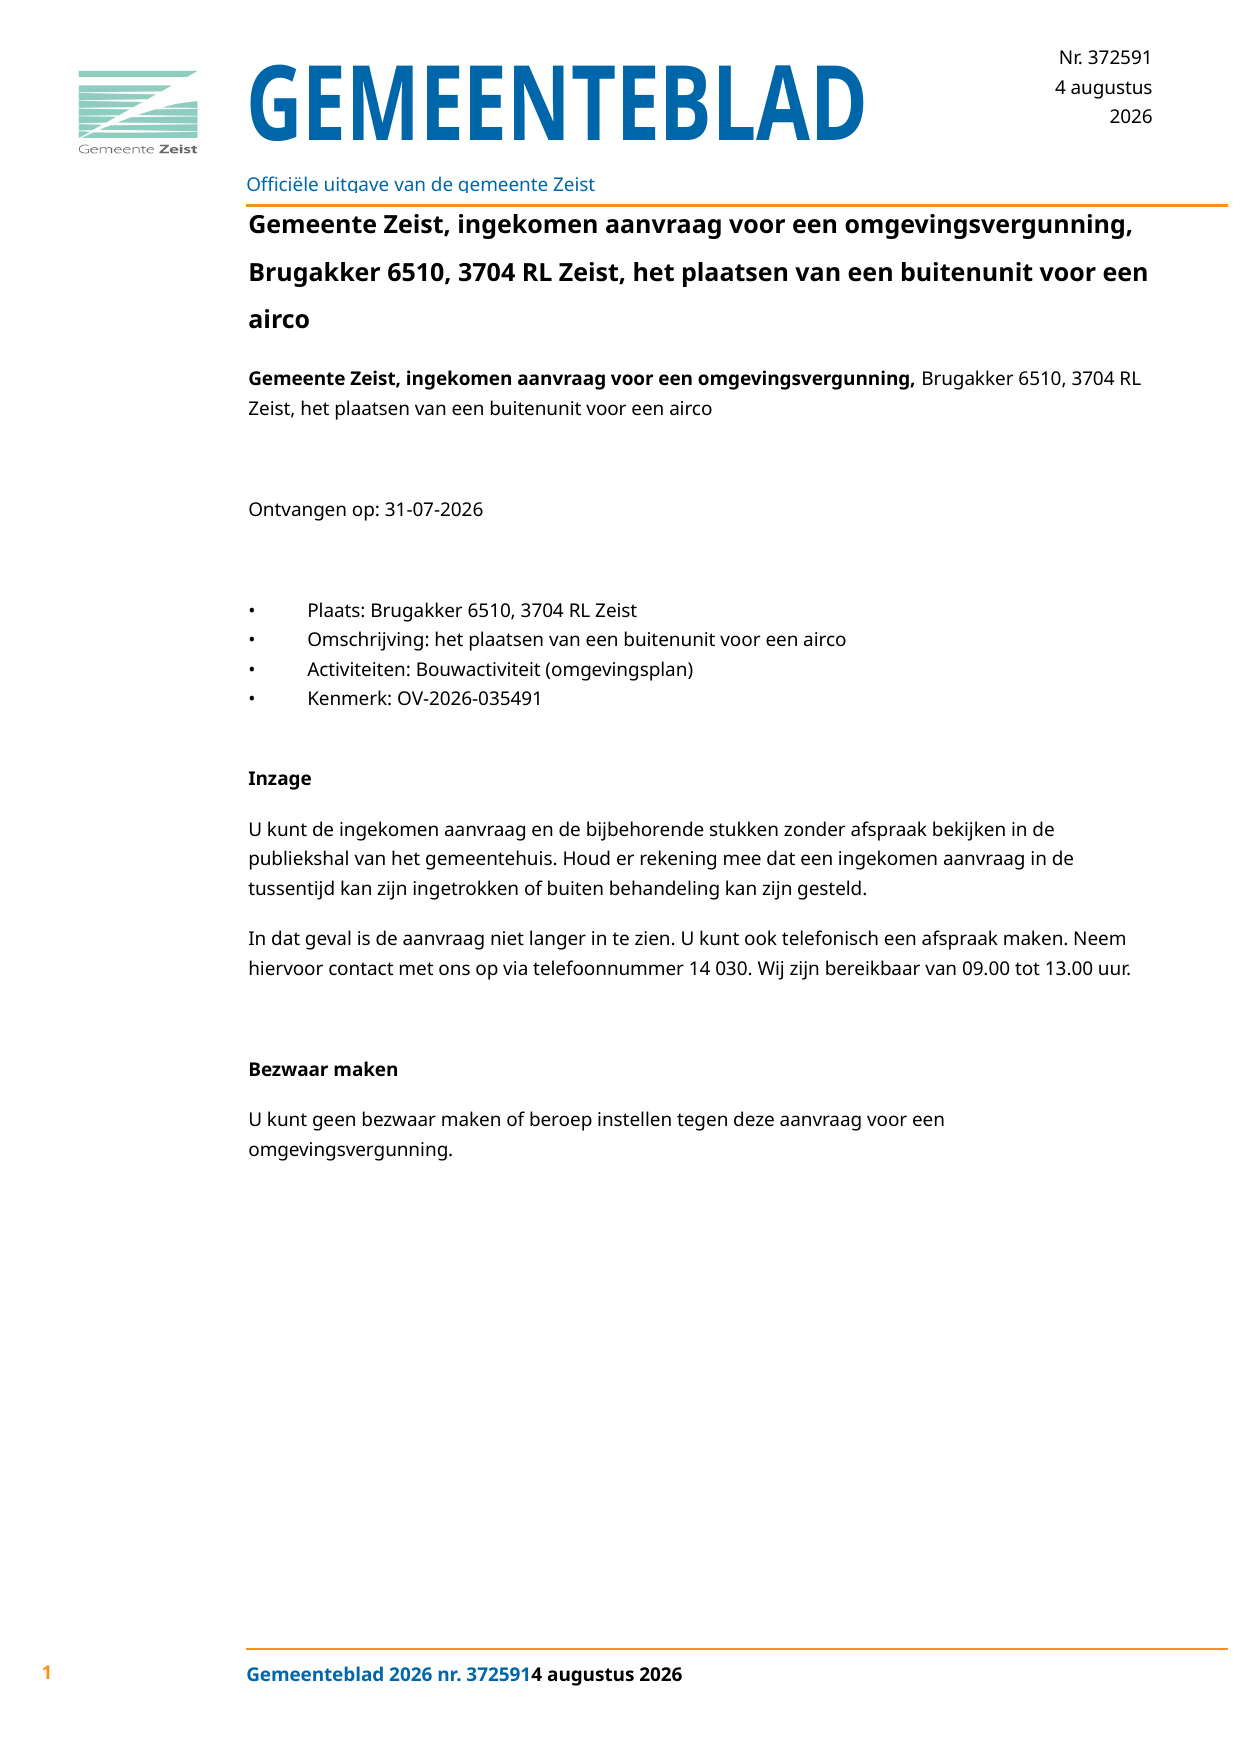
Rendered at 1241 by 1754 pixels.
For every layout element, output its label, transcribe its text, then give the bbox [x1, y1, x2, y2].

text Bezwaar maken [248, 1056, 1152, 1082]
text Ontvangen op: 31-07-2026 [248, 496, 1152, 522]
text U kunt de ingekomen aanvraag en de bijbehorende stukken zonder afspraak bekijken in de publiekshal van het gemeentehuis. Houd er rekening mee dat een ingekomen aanvraag in de tussentijd kan zijn ingetrokken of buiten behandeling kan zijn gesteld. [248, 816, 1152, 901]
list Plaats: Brugakker 6510, 3704 RL Zeist [248, 597, 1152, 622]
text In dat geval is de aanvraag niet langer in te zien. U kunt ook telefonisch een afspraak maken. Neem hiervoor contact met ons op via telefoonnummer 14 030. Wij zijn bereikbaar van 09.00 tot 13.00 uur. [248, 926, 1152, 981]
list Kenmerk: OV-2026-035491 [248, 686, 1152, 711]
list Activiteiten: Bouwactiviteit (omgevingsplan) [248, 656, 1152, 682]
list Omschrijving: het plaatsen van een buitenunit voor een airco [248, 626, 1152, 652]
text Gemeente Zeist, ingekomen aanvraag voor een omgevingsvergunning, Brugakker 6510, 3704 RL Zeist, het plaatsen van een buitenunit voor een airco [248, 207, 1152, 336]
text U kunt geen bezwaar maken of beroep instellen tegen deze aanvraag voor een omgevingsvergunning. [248, 1106, 1152, 1162]
text Inzage [248, 766, 1152, 791]
picture [41, 47, 231, 172]
text Gemeente Zeist, ingekomen aanvraag voor een omgevingsvergunning, Brugakker 6510, 3704 RL Zeist, het plaatsen van een buitenunit voor een airco [248, 366, 1152, 421]
